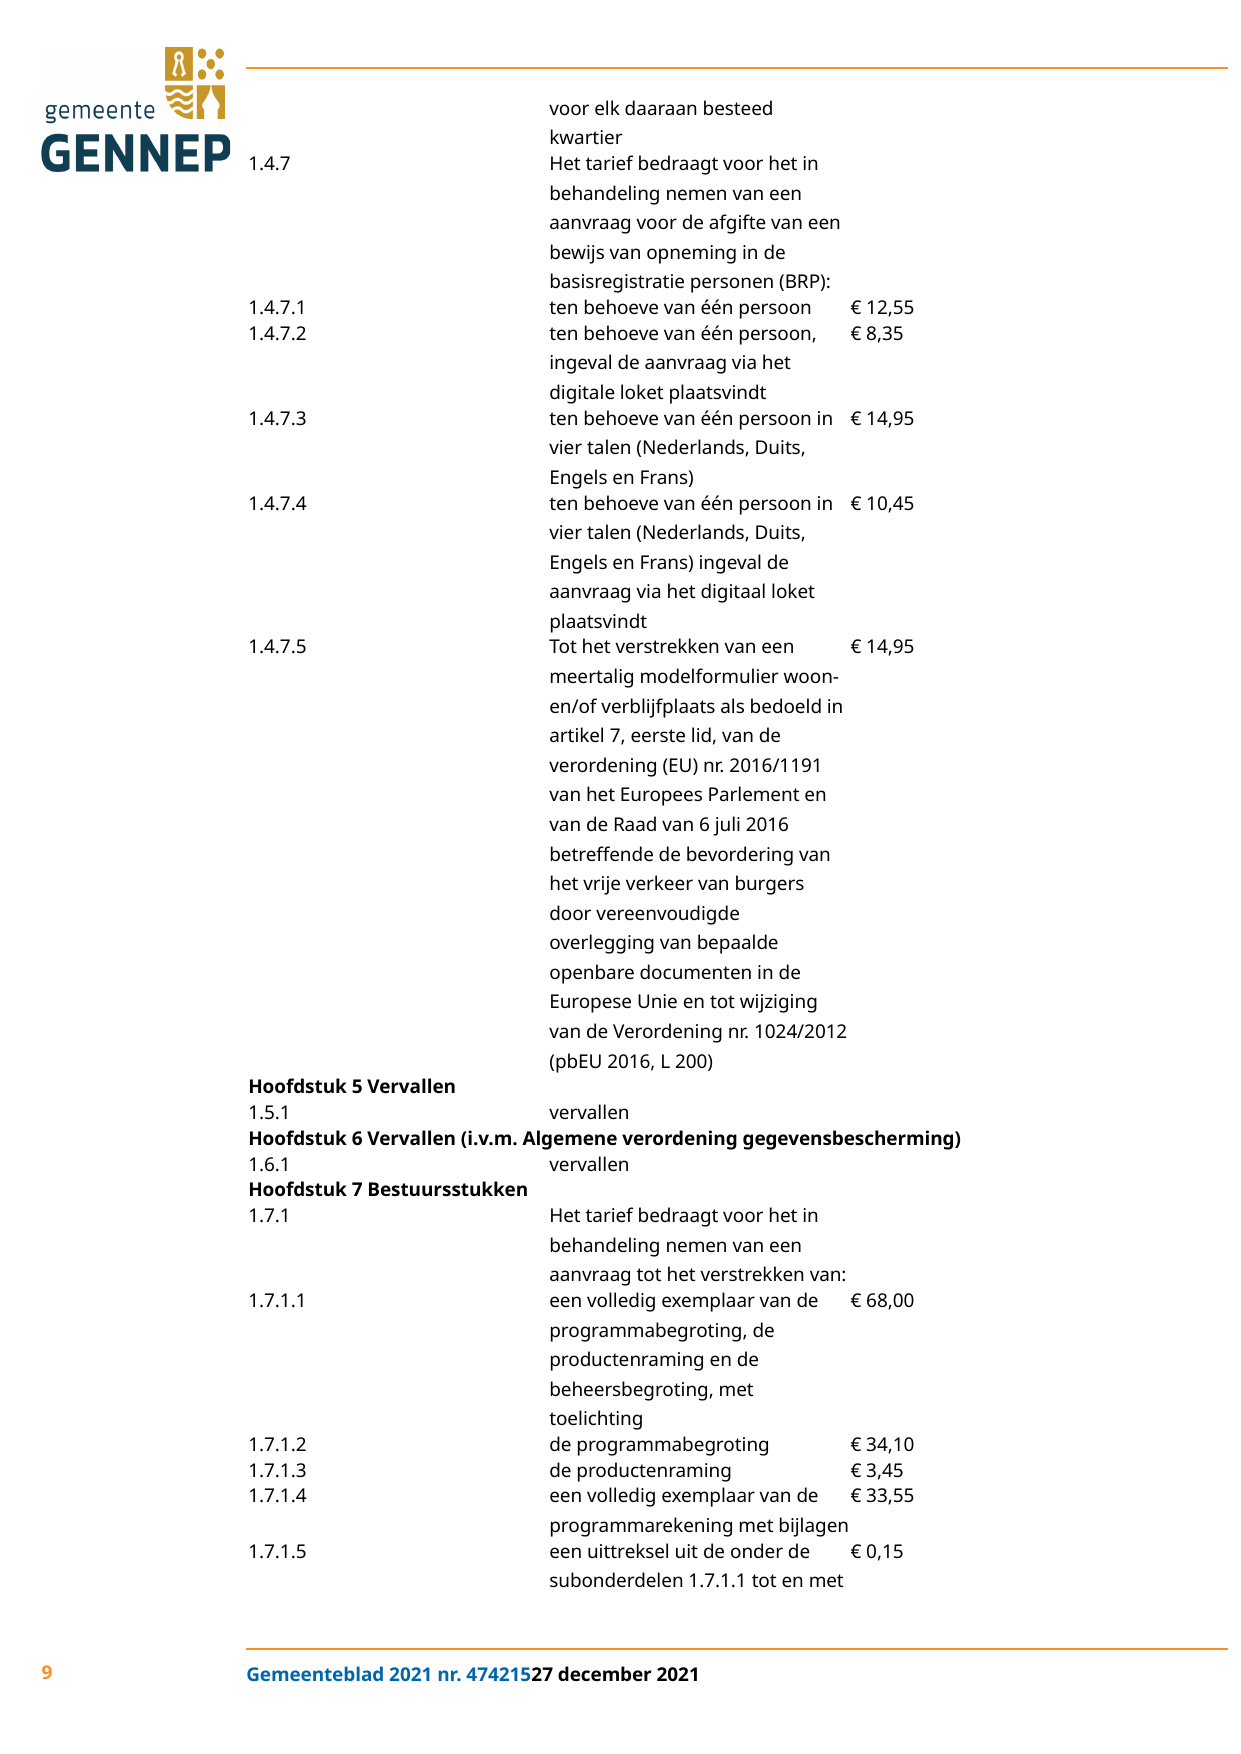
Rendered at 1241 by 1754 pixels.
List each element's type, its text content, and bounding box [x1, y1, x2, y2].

table_cell [850, 1151, 1152, 1177]
table_cell een volledig exemplaar van de programmabegroting, de productenraming en de beheersbegroting, met toelichting [549, 1287, 850, 1431]
table_cell 1.6.1 [248, 1151, 549, 1177]
table_cell € 14,95 [850, 405, 1152, 490]
table_cell € 12,55 [850, 294, 1152, 320]
table_cell [850, 150, 1152, 294]
table_cell een volledig exemplaar van de programmarekening met bijlagen [549, 1483, 850, 1538]
table_cell 1.4.7.3 [248, 405, 549, 490]
table_cell € 0,15 [850, 1538, 1152, 1593]
table_cell 1.4.7 [248, 150, 549, 294]
table_cell [850, 1099, 1152, 1125]
table_cell € 33,55 [850, 1483, 1152, 1538]
table_cell Hoofdstuk 5 Vervallen [248, 1074, 1152, 1099]
table_cell Hoofdstuk 6 Vervallen (i.v.m. Algemene verordening gegevensbescherming) [248, 1125, 1152, 1151]
table_cell een uittreksel uit de onder de subonderdelen 1.7.1.1 tot en met [549, 1538, 850, 1593]
table_cell 1.4.7.2 [248, 320, 549, 405]
table_cell de programmabegroting [549, 1431, 850, 1457]
table_cell 1.7.1.4 [248, 1483, 549, 1538]
table_cell 1.7.1.1 [248, 1287, 549, 1431]
table_cell Hoofdstuk 7 Bestuursstukken [248, 1177, 1152, 1202]
table_cell ten behoeve van één persoon in vier talen (Nederlands, Duits, Engels en Frans) [549, 405, 850, 490]
table_cell ten behoeve van één persoon in vier talen (Nederlands, Duits, Engels en Frans) ingeval de aanvraag via het digitaal loket plaatsvindt [549, 490, 850, 634]
table_cell ten behoeve van één persoon [549, 294, 850, 320]
table_cell Het tarief bedraagt voor het in behandeling nemen van een aanvraag voor de afgifte van een bewijs van opneming in de basisregistratie personen (BRP): [549, 150, 850, 294]
table_cell € 34,10 [850, 1431, 1152, 1457]
table_cell 1.7.1.2 [248, 1431, 549, 1457]
table_cell vervallen [549, 1151, 850, 1177]
table_cell € 14,95 [850, 634, 1152, 1074]
table_cell 1.7.1 [248, 1202, 549, 1287]
table_cell [850, 95, 1152, 150]
table_cell Het tarief bedraagt voor het in behandeling nemen van een aanvraag tot het verstrekken van: [549, 1202, 850, 1287]
table_cell [850, 1202, 1152, 1287]
table_cell 1.7.1.5 [248, 1538, 549, 1593]
table_cell 1.4.7.1 [248, 294, 549, 320]
table_cell [248, 95, 549, 150]
table_cell 1.5.1 [248, 1099, 549, 1125]
table_cell € 8,35 [850, 320, 1152, 405]
table_cell 1.7.1.3 [248, 1457, 549, 1483]
table_cell € 3,45 [850, 1457, 1152, 1483]
table_cell vervallen [549, 1099, 850, 1125]
table_cell voor elk daaraan besteed kwartier [549, 95, 850, 150]
table_cell de productenraming [549, 1457, 850, 1483]
table_cell 1.4.7.5 [248, 634, 549, 1074]
table_cell 1.4.7.4 [248, 490, 549, 634]
table_cell Tot het verstrekken van een meertalig modelformulier woon- en/of verblijfplaats als bedoeld in artikel 7, eerste lid, van de verordening (EU) nr. 2016/1191 van het Europees Parlement en van de Raad van 6 juli 2016 betreffende de bevordering van het vrije verkeer van burgers door vereenvoudigde overlegging van bepaalde openbare documenten in de Europese Unie en tot wijziging van de Verordening nr. 1024/2012 (pbEU 2016, L 200) [549, 634, 850, 1074]
table_cell € 10,45 [850, 490, 1152, 634]
table_cell ten behoeve van één persoon, ingeval de aanvraag via het digitale loket plaatsvindt [549, 320, 850, 405]
picture [41, 47, 231, 172]
table_cell € 68,00 [850, 1287, 1152, 1431]
